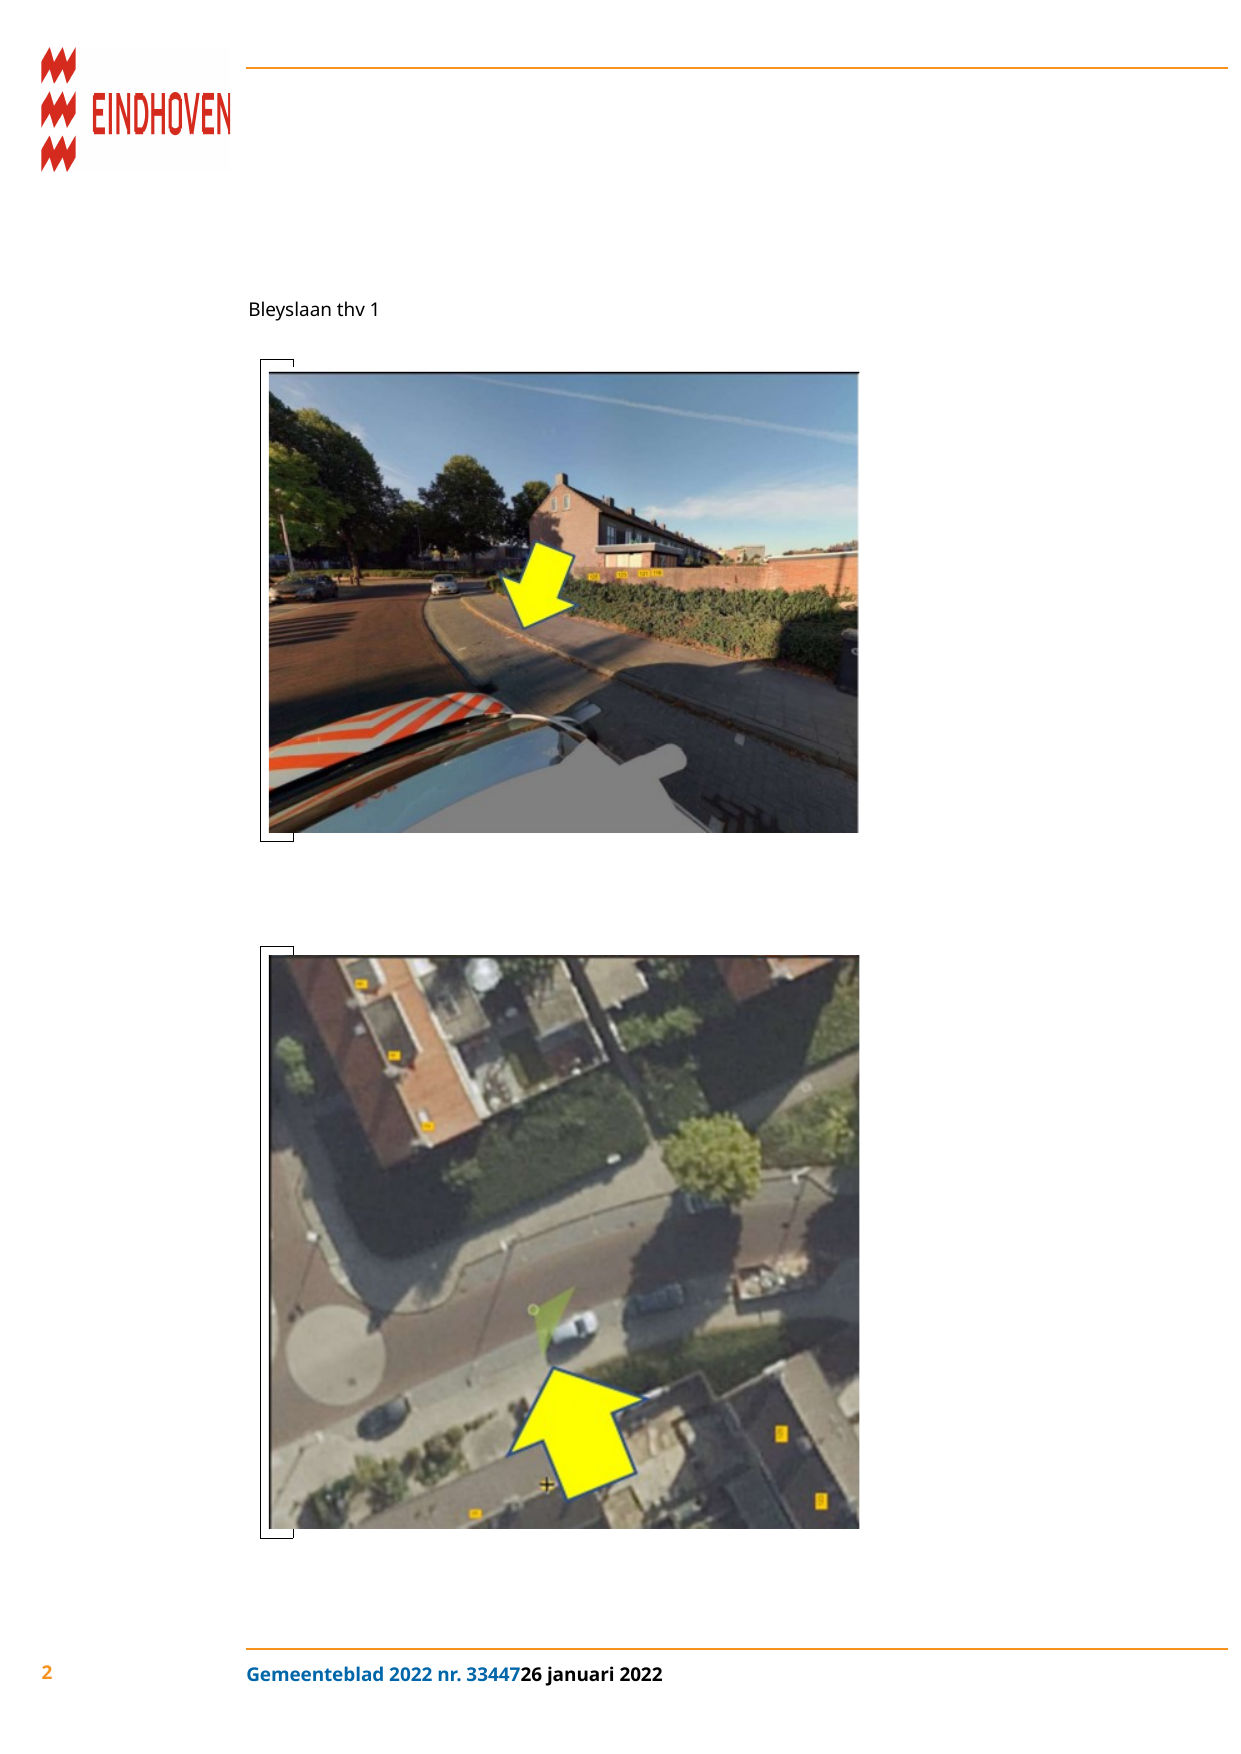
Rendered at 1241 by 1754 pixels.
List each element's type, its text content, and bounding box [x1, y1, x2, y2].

picture [268, 367, 860, 833]
picture [268, 955, 860, 1529]
text Bleyslaan thv 1 [248, 296, 1152, 322]
picture [41, 47, 231, 172]
